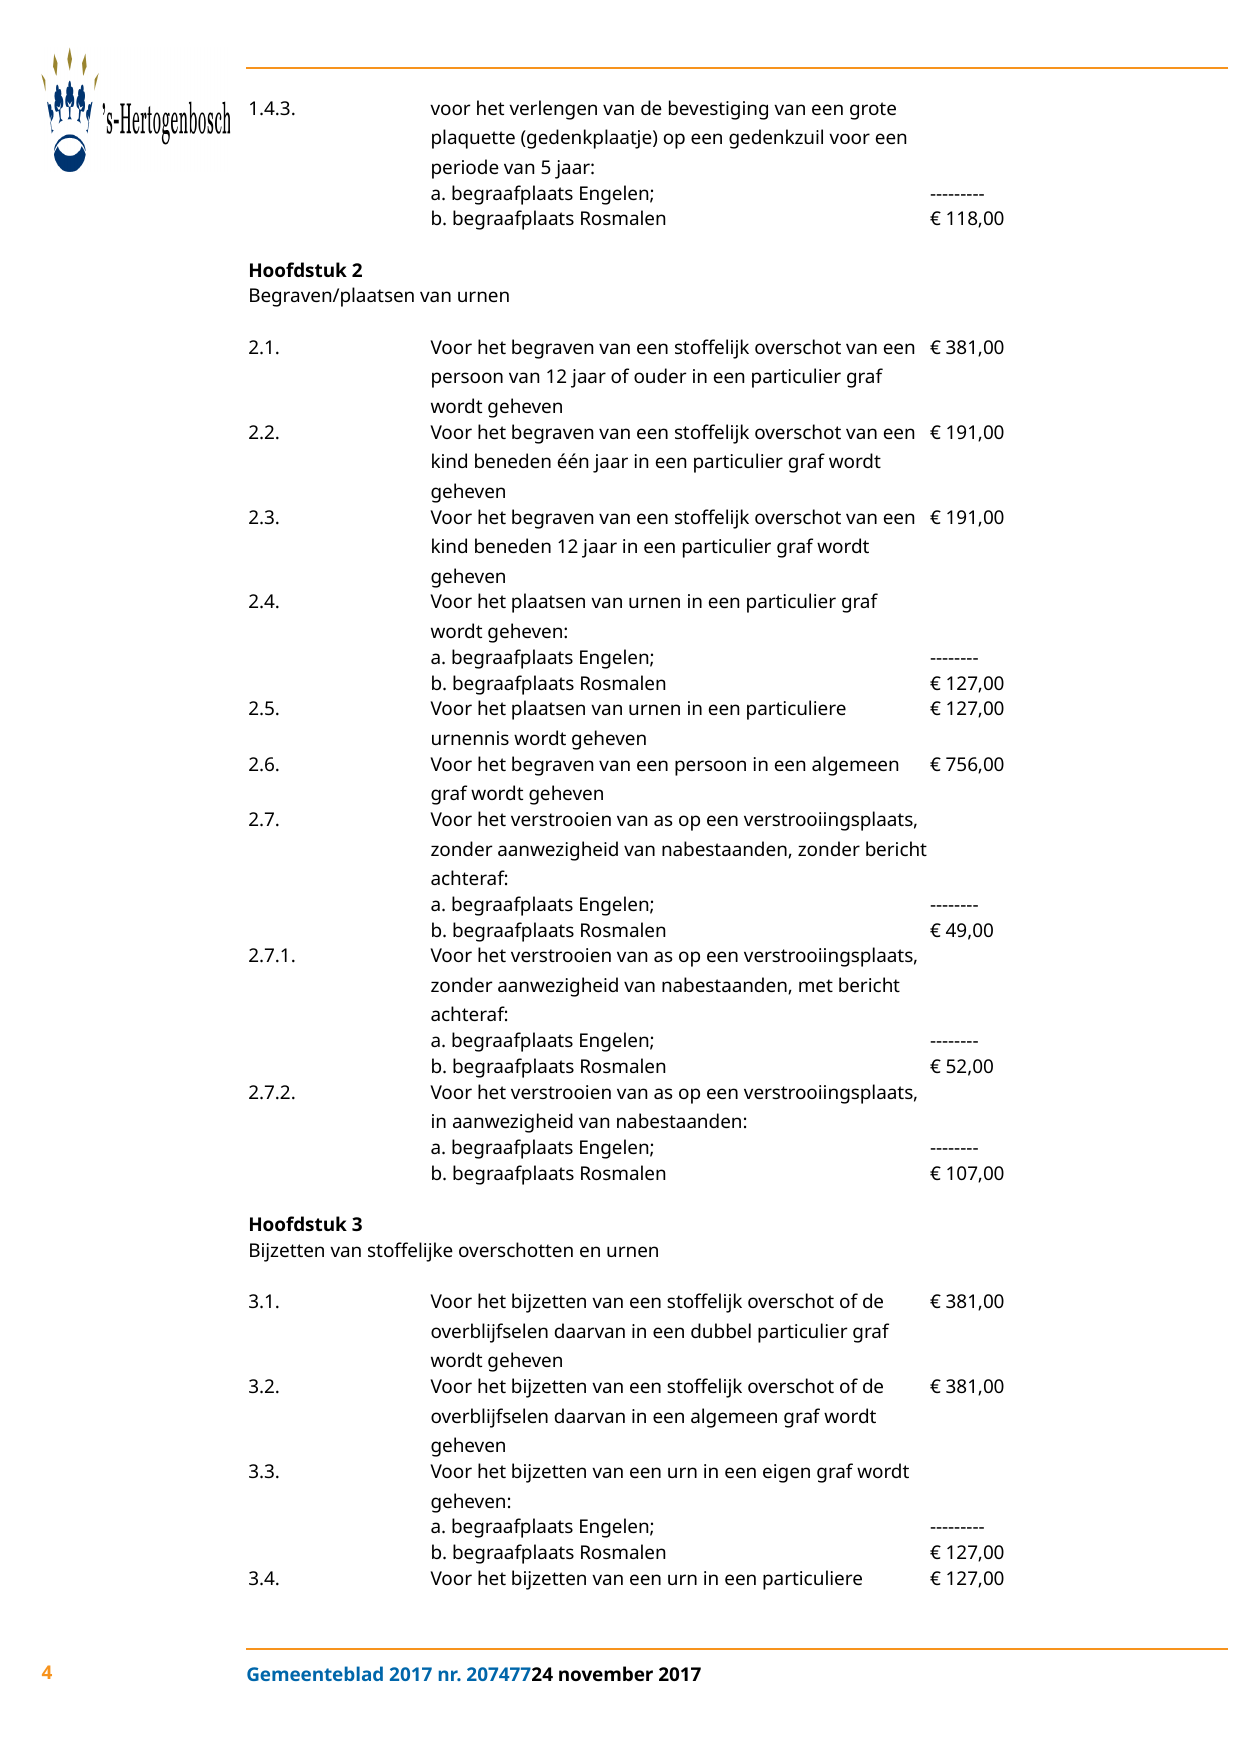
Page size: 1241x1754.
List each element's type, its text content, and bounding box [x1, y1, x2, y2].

table_cell [248, 1539, 430, 1565]
table_cell [248, 1160, 430, 1186]
table_cell [248, 205, 430, 231]
table_cell € 127,00 [930, 1565, 1152, 1591]
table_cell b. begraafplaats Rosmalen [430, 1053, 930, 1079]
table_cell Voor het begraven van een stoffelijk overschot van een persoon van 12 jaar of ouder in een particulier graf wordt geheven [430, 334, 930, 419]
table_cell Voor het begraven van een stoffelijk overschot van een kind beneden 12 jaar in een particulier graf wordt geheven [430, 504, 930, 589]
table_cell € 381,00 [930, 334, 1152, 419]
table_cell [248, 1053, 430, 1079]
table_cell € 127,00 [930, 1539, 1152, 1565]
table_cell [248, 308, 1152, 334]
table_cell -------- [930, 891, 1152, 917]
table_cell Voor het verstrooien van as op een verstrooiingsplaats, zonder aanwezigheid van nabestaanden, met bericht achteraf: [430, 943, 930, 1027]
table_cell 2.7.2. [248, 1079, 430, 1134]
table_cell 2.1. [248, 334, 430, 419]
table_cell € 118,00 [930, 205, 1152, 231]
table_cell Voor het bijzetten van een urn in een eigen graf wordt geheven: [430, 1458, 930, 1514]
table_cell b. begraafplaats Rosmalen [430, 205, 930, 231]
table_cell Voor het plaatsen van urnen in een particuliere urnennis wordt geheven [430, 696, 930, 751]
table_cell b. begraafplaats Rosmalen [430, 1539, 930, 1565]
table_cell € 381,00 [930, 1289, 1152, 1373]
table_cell Hoofdstuk 2 [248, 257, 1152, 283]
table_cell € 191,00 [930, 504, 1152, 589]
table_cell 2.7. [248, 806, 430, 891]
table_cell Voor het bijzetten van een stoffelijk overschot of de overblijfselen daarvan in een algemeen graf wordt geheven [430, 1374, 930, 1458]
table_cell € 381,00 [930, 1374, 1152, 1458]
table_cell € 127,00 [930, 670, 1152, 696]
table_cell [248, 1134, 430, 1160]
table_cell Voor het begraven van een persoon in een algemeen graf wordt geheven [430, 751, 930, 806]
table_cell --------- [930, 180, 1152, 205]
table_cell 2.7.1. [248, 943, 430, 1027]
table_cell Voor het verstrooien van as op een verstrooiingsplaats, in aanwezigheid van nabestaanden: [430, 1079, 930, 1134]
table_cell Bijzetten van stoffelijke overschotten en urnen [248, 1237, 1152, 1263]
table_cell b. begraafplaats Rosmalen [430, 1160, 930, 1186]
table_cell b. begraafplaats Rosmalen [430, 917, 930, 942]
table_cell [248, 231, 1152, 257]
table_cell [248, 1514, 430, 1539]
table_cell 3.3. [248, 1458, 430, 1514]
table_cell € 191,00 [930, 419, 1152, 504]
table_cell Voor het bijzetten van een urn in een particuliere [430, 1565, 930, 1591]
table_cell [248, 1186, 1152, 1211]
table_cell [930, 1458, 1152, 1514]
table_cell 2.6. [248, 751, 430, 806]
table_cell Voor het bijzetten van een stoffelijk overschot of de overblijfselen daarvan in een dubbel particulier graf wordt geheven [430, 1289, 930, 1373]
table_cell € 756,00 [930, 751, 1152, 806]
table_cell -------- [930, 644, 1152, 670]
table_cell Voor het verstrooien van as op een verstrooiingsplaats, zonder aanwezigheid van nabestaanden, zonder bericht achteraf: [430, 806, 930, 891]
table_cell [248, 1028, 430, 1053]
table_cell Hoofdstuk 3 [248, 1211, 1152, 1237]
table_cell [930, 589, 1152, 644]
table_cell 2.3. [248, 504, 430, 589]
table_cell a. begraafplaats Engelen; [430, 644, 930, 670]
table_cell Voor het plaatsen van urnen in een particulier graf wordt geheven: [430, 589, 930, 644]
table_cell € 127,00 [930, 696, 1152, 751]
table_cell a. begraafplaats Engelen; [430, 1514, 930, 1539]
picture [41, 47, 231, 172]
table_cell € 107,00 [930, 1160, 1152, 1186]
table_cell [930, 95, 1152, 180]
table_cell [248, 670, 430, 696]
table_cell a. begraafplaats Engelen; [430, 1028, 930, 1053]
table_cell 1.4.3. [248, 95, 430, 180]
table_cell a. begraafplaats Engelen; [430, 891, 930, 917]
table_cell --------- [930, 1514, 1152, 1539]
table_cell -------- [930, 1028, 1152, 1053]
table_cell 3.1. [248, 1289, 430, 1373]
table_cell 3.2. [248, 1374, 430, 1458]
table_cell [248, 917, 430, 942]
table_cell [248, 644, 430, 670]
table_cell [930, 943, 1152, 1027]
table_cell -------- [930, 1134, 1152, 1160]
table_cell [248, 180, 430, 205]
table_cell € 52,00 [930, 1053, 1152, 1079]
table_cell Begraven/plaatsen van urnen [248, 283, 1152, 308]
table_cell 3.4. [248, 1565, 430, 1591]
table_cell 2.2. [248, 419, 430, 504]
table_cell [248, 891, 430, 917]
table_cell € 49,00 [930, 917, 1152, 942]
table_cell [930, 806, 1152, 891]
table_cell 2.5. [248, 696, 430, 751]
table_cell Voor het begraven van een stoffelijk overschot van een kind beneden één jaar in een particulier graf wordt geheven [430, 419, 930, 504]
table_cell b. begraafplaats Rosmalen [430, 670, 930, 696]
table_cell a. begraafplaats Engelen; [430, 1134, 930, 1160]
table_cell voor het verlengen van de bevestiging van een grote plaquette (gedenkplaatje) op een gedenkzuil voor een periode van 5 jaar: [430, 95, 930, 180]
table_cell [930, 1079, 1152, 1134]
table_cell [248, 1263, 1152, 1288]
table_cell a. begraafplaats Engelen; [430, 180, 930, 205]
table_cell 2.4. [248, 589, 430, 644]
